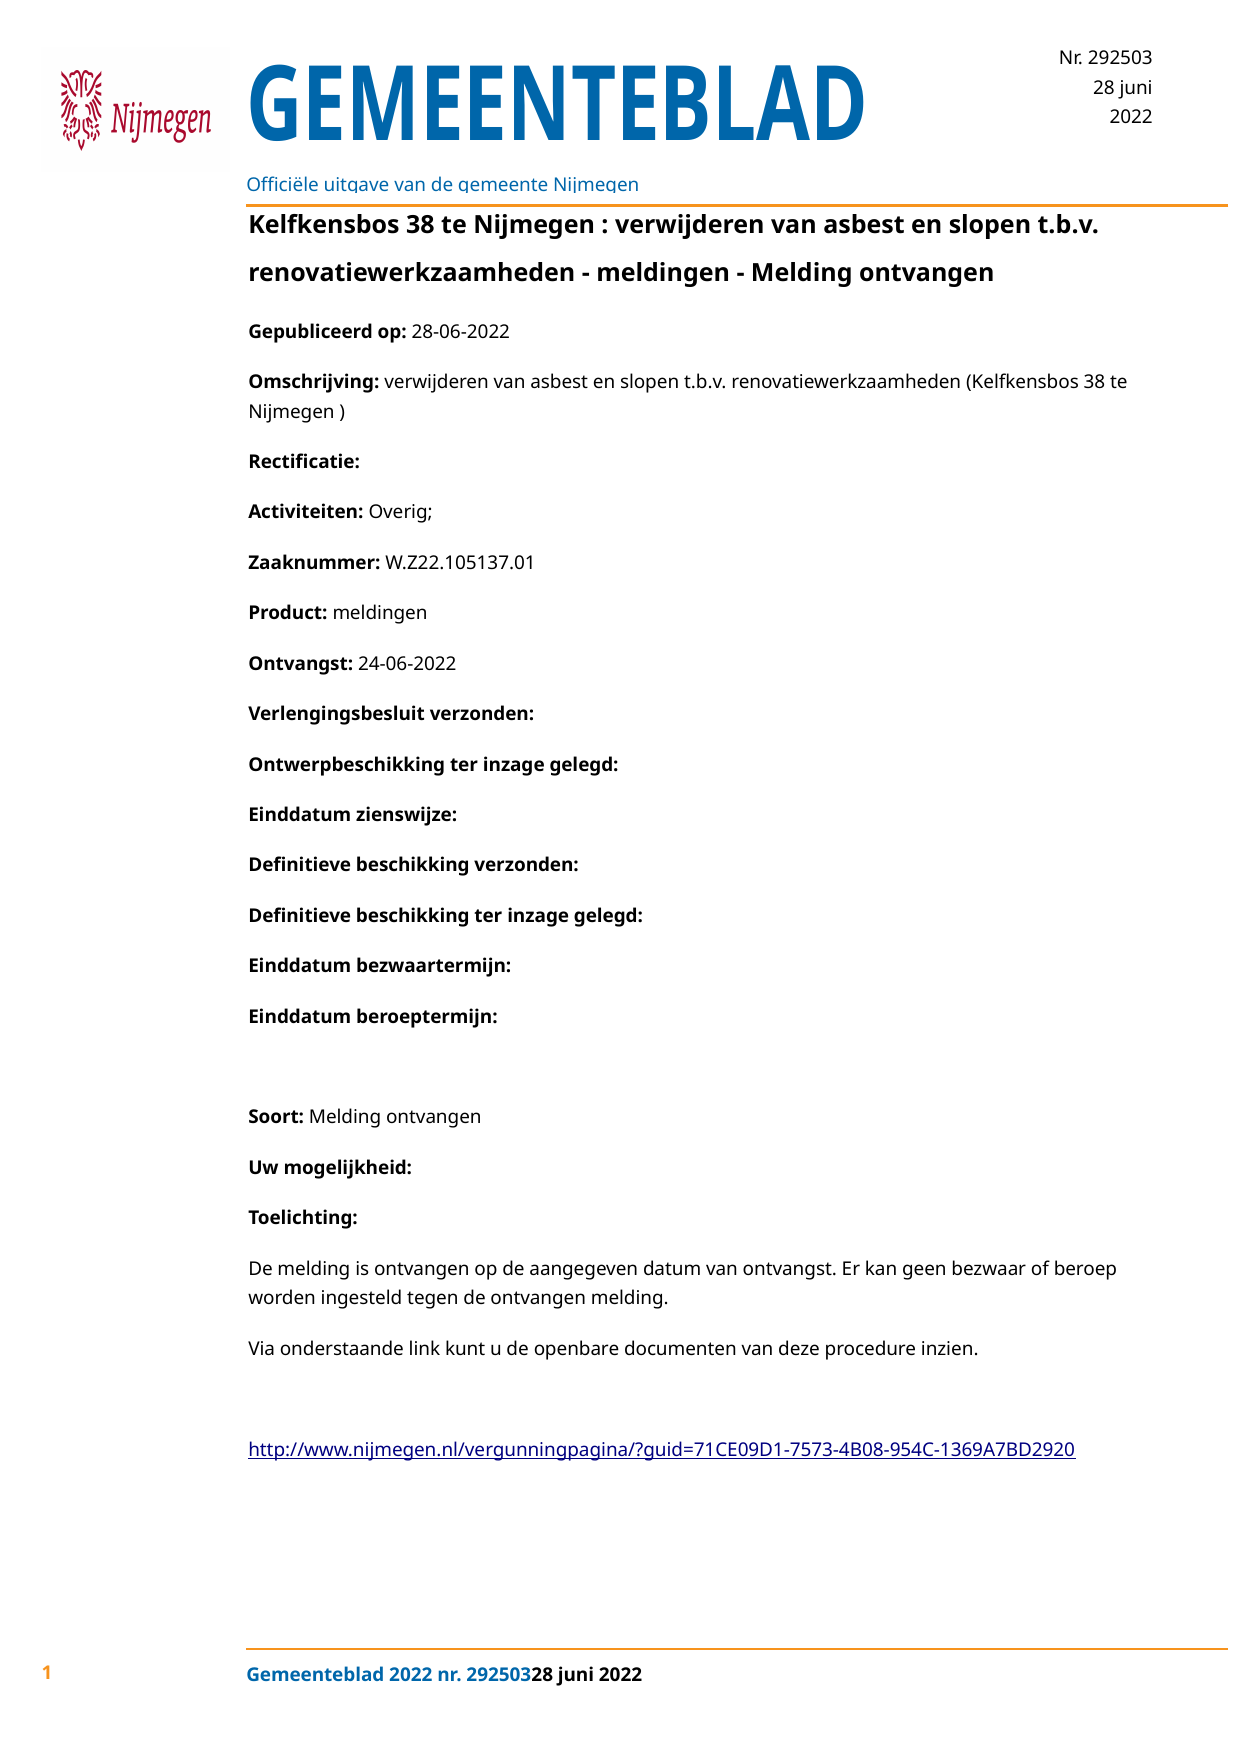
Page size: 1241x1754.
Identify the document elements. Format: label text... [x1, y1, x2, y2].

text Activiteiten: Overig; [248, 499, 1152, 524]
text http://www.nijmegen.nl/vergunningpagina/?guid=71CE09D1-7573-4B08-954C-1369A7BD2920 [248, 1436, 1152, 1462]
text Einddatum bezwaartermijn: [248, 952, 1152, 978]
picture [41, 47, 231, 172]
text Ontvangst: 24-06-2022 [248, 650, 1152, 676]
text Zaaknummer: W.Z22.105137.01 [248, 549, 1152, 575]
text Gepubliceerd op: 28-06-2022 [248, 318, 1152, 344]
text Definitieve beschikking verzonden: [248, 852, 1152, 877]
text Product: meldingen [248, 599, 1152, 625]
text Definitieve beschikking ter inzage gelegd: [248, 902, 1152, 928]
text Einddatum zienswijze: [248, 801, 1152, 827]
text Einddatum beroeptermijn: [248, 1003, 1152, 1029]
text Soort: Melding ontvangen [248, 1104, 1152, 1129]
text Ontwerpbeschikking ter inzage gelegd: [248, 751, 1152, 777]
text Toelichting: [248, 1204, 1152, 1230]
text Kelfkensbos 38 te Nijmegen : verwijderen van asbest en slopen t.b.v. renovatiewerkzaamheden - meldingen - Melding ontvangen [248, 207, 1152, 288]
text De melding is ontvangen op de aangegeven datum van ontvangst. Er kan geen bezwaar of beroep worden ingesteld tegen de ontvangen melding. [248, 1255, 1152, 1310]
text Verlengingsbesluit verzonden: [248, 700, 1152, 726]
text Omschrijving: verwijderen van asbest en slopen t.b.v. renovatiewerkzaamheden (Kelfkensbos 38 te Nijmegen ) [248, 368, 1152, 424]
text Uw mogelijkheid: [248, 1154, 1152, 1180]
text Rectificatie: [248, 448, 1152, 474]
text Via onderstaande link kunt u de openbare documenten van deze procedure inzien. [248, 1335, 1152, 1361]
